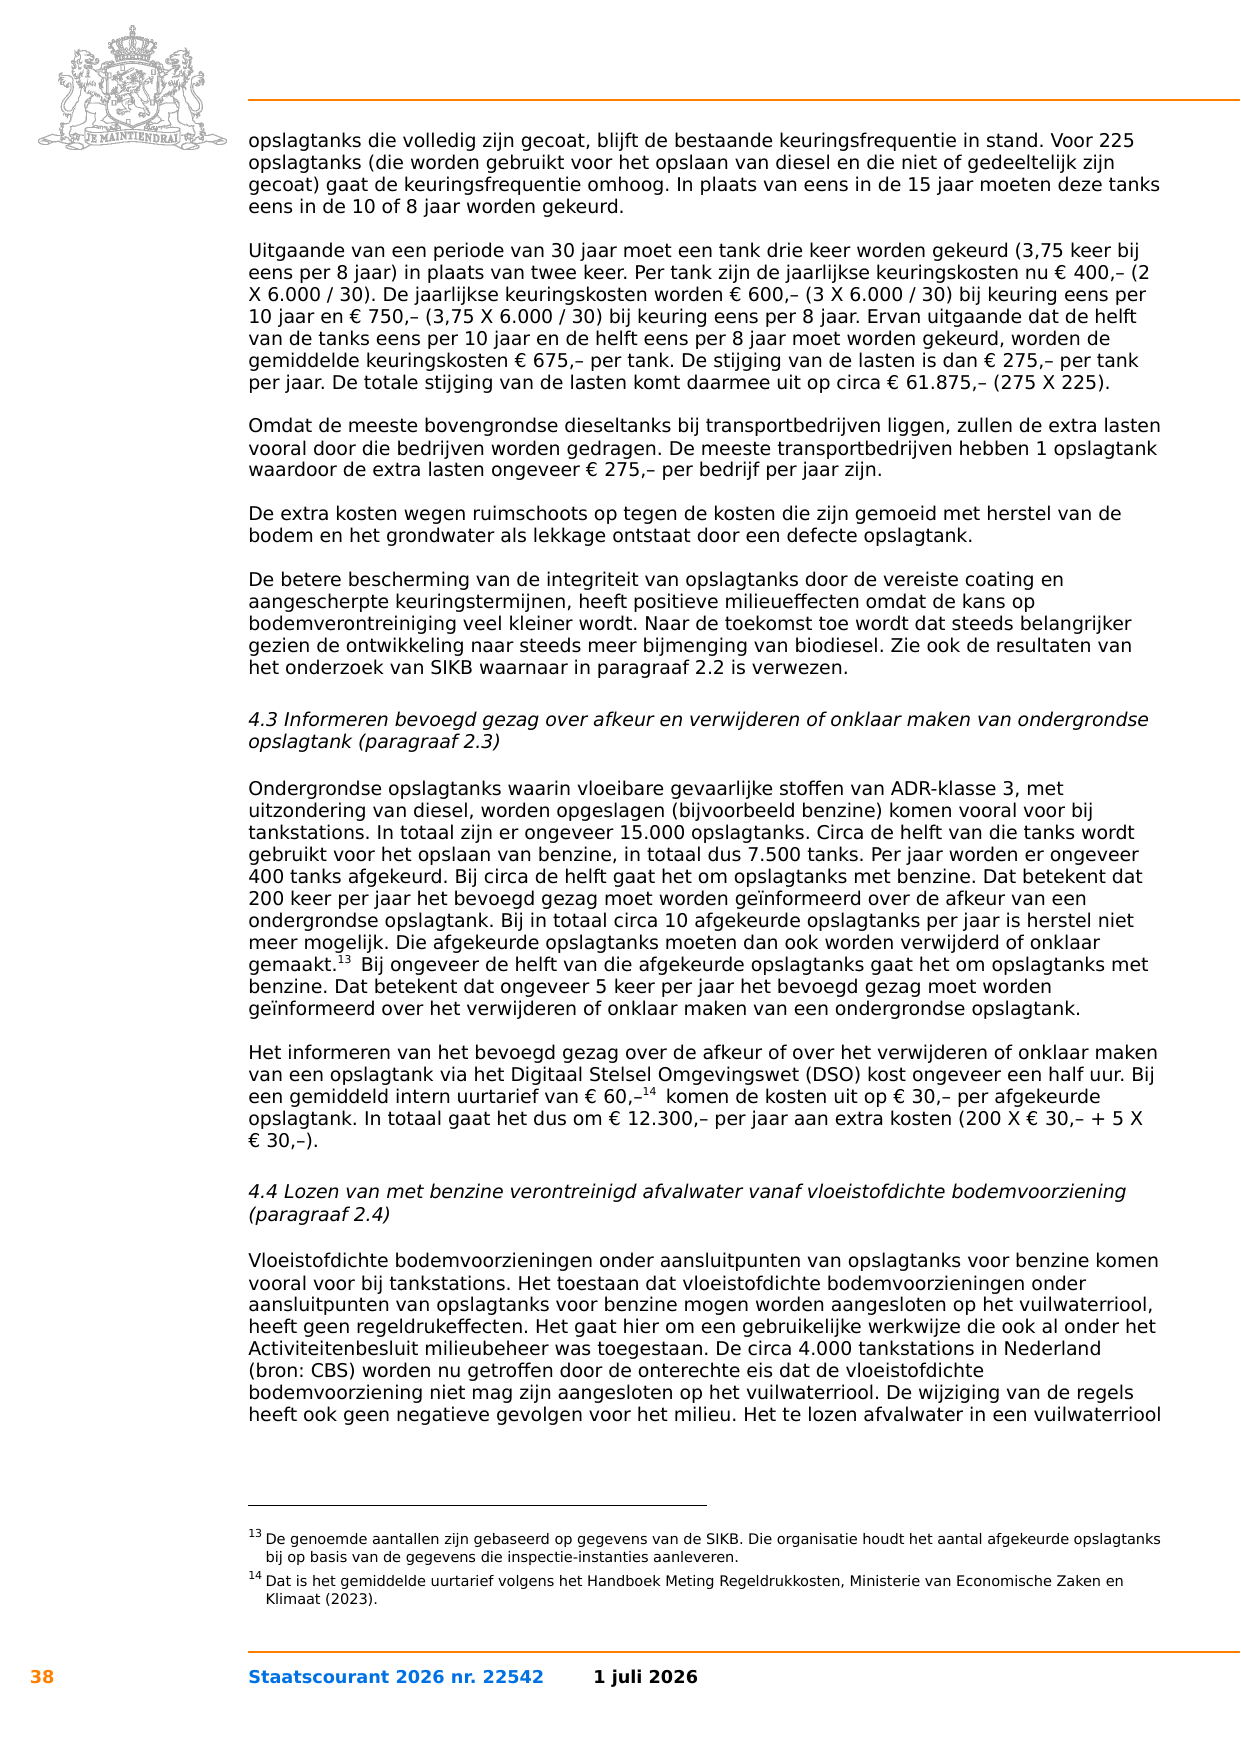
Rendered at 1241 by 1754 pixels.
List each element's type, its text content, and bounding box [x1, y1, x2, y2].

text Ondergrondse opslagtanks waarin vloeibare gevaarlijke stoffen van ADR-klasse 3, met uitzondering van diesel, worden opgeslagen (bijvoorbeeld benzine) komen vooral voor bij tankstations. In totaal zijn er ongeveer 15.000 opslagtanks. Circa de helft van die tanks wordt gebruikt voor het opslaan van benzine, in totaal dus 7.500 tanks. Per jaar worden er ongeveer 400 tanks afgekeurd. Bij circa de helft gaat het om opslagtanks met benzine. Dat betekent dat 200 keer per jaar het bevoegd gezag moet worden geïnformeerd over de afkeur van een ondergrondse opslagtank. Bij in totaal circa 10 afgekeurde opslagtanks per jaar is herstel niet meer mogelijk. Die afgekeurde opslagtanks moeten dan ook worden verwijderd of onklaar gemaakt. Bij ongeveer de helft van die afgekeurde opslagtanks gaat het om opslagtanks met benzine. Dat betekent dat ongeveer 5 keer per jaar het bevoegd gezag moet worden geïnformeerd over het verwijderen of onklaar maken van een ondergrondse opslagtank. [248, 778, 1163, 1020]
text opslagtanks die volledig zijn gecoat, blijft de bestaande keuringsfrequentie in stand. Voor 225 opslagtanks (die worden gebruikt voor het opslaan van diesel en die niet of gedeeltelijk zijn gecoat) gaat de keuringsfrequentie omhoog. In plaats van eens in de 15 jaar moeten deze tanks eens in de 10 of 8 jaar worden gekeurd. [248, 130, 1163, 218]
text Dat is het gemiddelde uurtarief volgens het Handboek Meting Regeldrukkosten, Ministerie van Economische Zaken en Klimaat (2023). [248, 1569, 1163, 1608]
text De genoemde aantallen zijn gebaseerd op gegevens van de SIKB. Die organisatie houdt het aantal afgekeurde opslagtanks bij op basis van de gegevens die inspectie-instanties aanleveren. [248, 1527, 1163, 1566]
subtitle 4.4 Lozen van met benzine verontreinigd afvalwater vanaf vloeistofdichte bodemvoorziening (paragraaf 2.4) [248, 1181, 1163, 1225]
text Omdat de meeste bovengrondse dieseltanks bij transportbedrijven liggen, zullen de extra lasten vooral door die bedrijven worden gedragen. De meeste transportbedrijven hebben 1 opslagtank waardoor de extra lasten ongeveer € 275,– per bedrijf per jaar zijn. [248, 415, 1163, 481]
text De betere bescherming van de integriteit van opslagtanks door de vereiste coating en aangescherpte keuringstermijnen, heeft positieve milieueffecten omdat de kans op bodemverontreiniging veel kleiner wordt. Naar de toekomst toe wordt dat steeds belangrijker gezien de ontwikkeling naar steeds meer bijmenging van biodiesel. Zie ook de resultaten van het onderzoek van SIKB waarnaar in paragraaf 2.2 is verwezen. [248, 569, 1163, 679]
picture [38, 25, 227, 150]
text Vloeistofdichte bodemvoorzieningen onder aansluitpunten van opslagtanks voor benzine komen vooral voor bij tankstations. Het toestaan dat vloeistofdichte bodemvoorzieningen onder aansluitpunten van opslagtanks voor benzine mogen worden aangesloten op het vuilwaterriool, heeft geen regeldrukeffecten. Het gaat hier om een gebruikelijke werkwijze die ook al onder het Activiteitenbesluit milieubeheer was toegestaan. De circa 4.000 tankstations in Nederland (bron: CBS) worden nu getroffen door de onterechte eis dat de vloeistofdichte bodemvoorziening niet mag zijn aangesloten op het vuilwaterriool. De wijziging van de regels heeft ook geen negatieve gevolgen voor het milieu. Het te lozen afvalwater in een vuilwaterriool [248, 1250, 1163, 1426]
subtitle 4.3 Informeren bevoegd gezag over afkeur en verwijderen of onklaar maken van ondergrondse opslagtank (paragraaf 2.3) [248, 709, 1163, 753]
text De extra kosten wegen ruimschoots op tegen de kosten die zijn gemoeid met herstel van de bodem en het grondwater als lekkage ontstaat door een defecte opslagtank. [248, 503, 1163, 547]
text Uitgaande van een periode van 30 jaar moet een tank drie keer worden gekeurd (3,75 keer bij eens per 8 jaar) in plaats van twee keer. Per tank zijn de jaarlijkse keuringskosten nu € 400,– (2 X 6.000 / 30). De jaarlijkse keuringskosten worden € 600,– (3 X 6.000 / 30) bij keuring eens per 10 jaar en € 750,– (3,75 X 6.000 / 30) bij keuring eens per 8 jaar. Ervan uitgaande dat de helft van de tanks eens per 10 jaar en de helft eens per 8 jaar moet worden gekeurd, worden de gemiddelde keuringskosten € 675,– per tank. De stijging van de lasten is dan € 275,– per tank per jaar. De totale stijging van de lasten komt daarmee uit op circa € 61.875,– (275 X 225). [248, 240, 1163, 393]
text Het informeren van het bevoegd gezag over de afkeur of over het verwijderen of onklaar maken van een opslagtank via het Digitaal Stelsel Omgevingswet (DSO) kost ongeveer een half uur. Bij een gemiddeld intern uurtarief van € 60,– komen de kosten uit op € 30,– per afgekeurde opslagtank. In totaal gaat het dus om € 12.300,– per jaar aan extra kosten (200 X € 30,– + 5 X € 30,–). [248, 1042, 1163, 1151]
